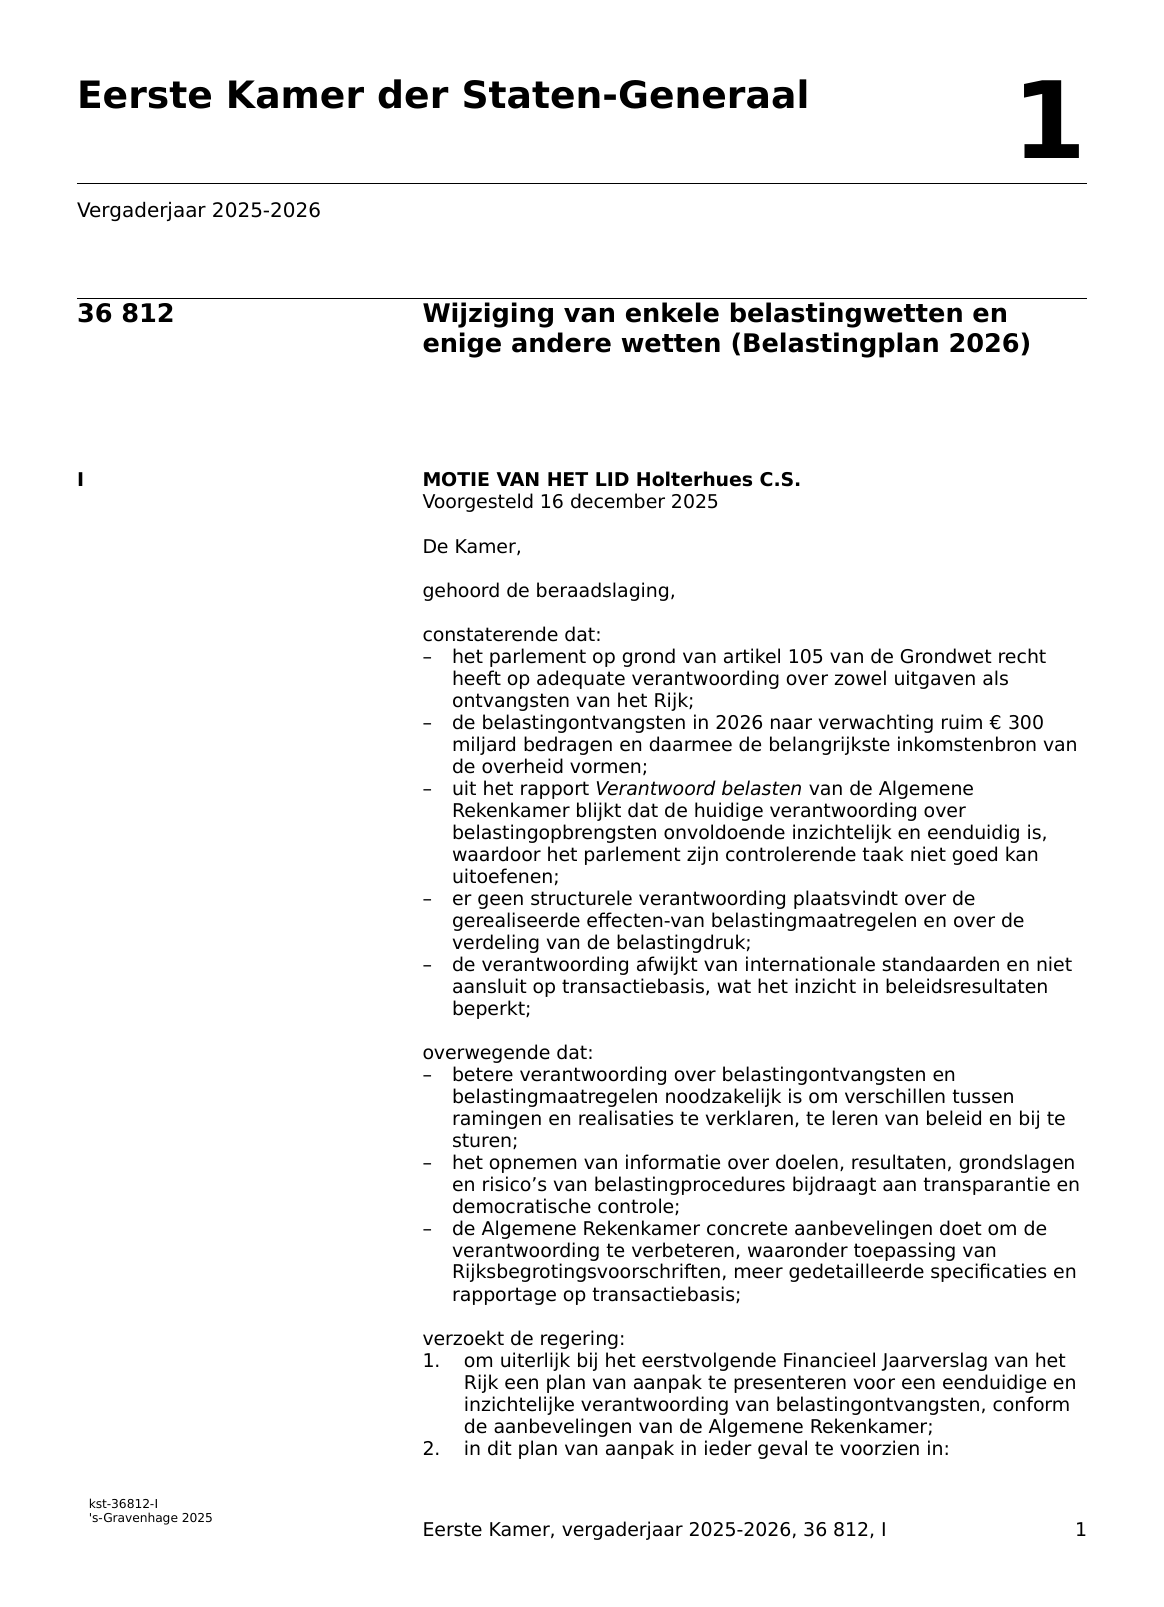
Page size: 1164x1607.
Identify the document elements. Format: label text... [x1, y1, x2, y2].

table_cell Vergaderjaar 2025-2026 [77, 184, 1087, 298]
text – betere verantwoording over belastingontvangsten en belastingmaatregelen noodzakelijk is om verschillen tussen ramingen en realisaties te verklaren, te leren van beleid en bij te sturen; [422, 1064, 1087, 1152]
text gehoord de beraadslaging, [422, 580, 1087, 602]
text verzoekt de regering: [422, 1328, 1087, 1349]
text kst-36812-I [88, 1497, 323, 1511]
text – de belastingontvangsten in 2026 naar verwachting ruim € 300 miljard bedragen en daarmee de belangrijkste inkomstenbron van de overheid vormen; [422, 712, 1087, 778]
text 2. in dit plan van aanpak in ieder geval te voorzien in: [422, 1437, 1087, 1459]
text overwegende dat: [422, 1042, 1087, 1064]
text 1. om uiterlijk bij het eerstvolgende Financieel Jaarverslag van het Rijk een plan van aanpak te presenteren voor een eenduidige en inzichtelijke verantwoording van belastingontvangsten, conform de aanbevelingen van de Algemene Rekenkamer; [422, 1349, 1087, 1437]
text – uit het rapport Verantwoord belasten van de Algemene Rekenkamer blijkt dat de huidige verantwoording over belastingopbrengsten onvoldoende inzichtelijk en eenduidig is, waardoor het parlement zijn controlerende taak niet goed kan uitoefenen; [422, 778, 1087, 888]
text – de Algemene Rekenkamer concrete aanbevelingen doet om de verantwoording te verbeteren, waaronder toepassing van Rijksbegrotingsvoorschriften, meer gedetailleerde specificaties en rapportage op transactiebasis; [422, 1217, 1087, 1305]
text Voorgesteld 16 december 2025 [422, 491, 1087, 513]
text – de verantwoording afwijkt van internationale standaarden en niet aansluit op transactiebasis, wat het inzicht in beleidsresultaten beperkt; [422, 953, 1087, 1019]
text – er geen structurele verantwoording plaatsvindt over de gerealiseerde effecten-van belastingmaatregelen en over de verdeling van de belastingdruk; [422, 888, 1087, 953]
table_header 1 [886, 59, 1087, 183]
text 's-Gravenhage 2025 [88, 1511, 323, 1525]
text – het parlement op grond van artikel 105 van de Grondwet recht heeft op adequate verantwoording over zowel uitgaven als ontvangsten van het Rijk; [422, 646, 1087, 712]
text constaterende dat: [422, 624, 1087, 646]
subtitle I MOTIE VAN HET LID Holterhues C.S. [77, 469, 1087, 491]
subtitle 36 812 Wijziging van enkele belastingwetten en enige andere wetten (Belastingplan 2026) [77, 299, 1087, 358]
text – het opnemen van informatie over doelen, resultaten, grondslagen en risico’s van belastingprocedures bijdraagt aan transparantie en democratische controle; [422, 1152, 1087, 1217]
text De Kamer, [422, 536, 1087, 557]
table_header Eerste Kamer der Staten-Generaal [77, 59, 886, 183]
